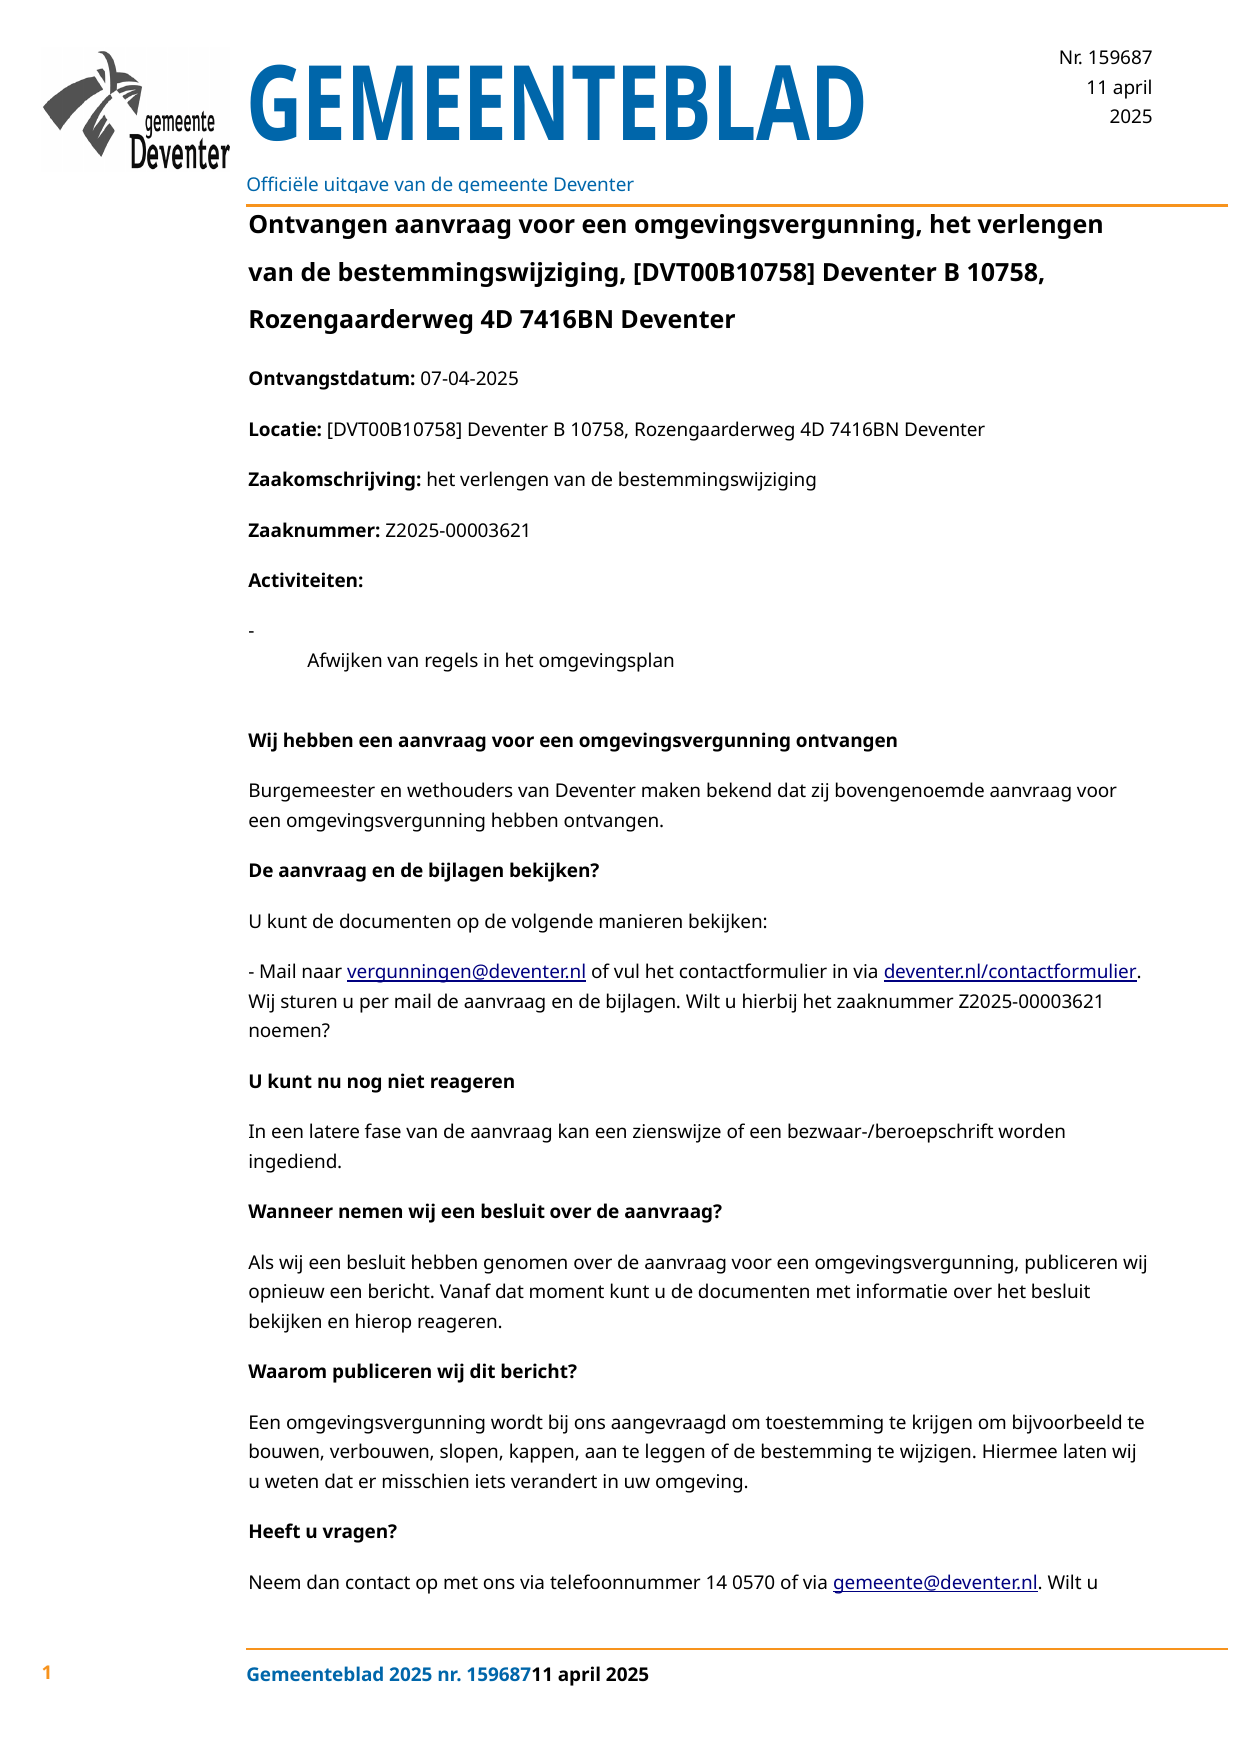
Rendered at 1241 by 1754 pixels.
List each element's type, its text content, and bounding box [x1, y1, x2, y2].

text Waarom publiceren wij dit bericht? [248, 1358, 1152, 1384]
text De aanvraag en de bijlagen bekijken? [248, 858, 1152, 883]
text Locatie: [DVT00B10758] Deventer B 10758, Rozengaarderweg 4D 7416BN Deventer [248, 416, 1152, 442]
text Zaakomschrijving: het verlengen van de bestemmingswijziging [248, 466, 1152, 492]
text Neem dan contact op met ons via telefoonnummer 14 0570 of via gemeente@deventer.nl. Wilt u [248, 1569, 1152, 1594]
text - Mail naar vergunningen@deventer.nl of vul het contactformulier in via deventer.nl/contactformulier. Wij sturen u per mail de aanvraag en de bijlagen. Wilt u hierbij het zaaknummer Z2025-00003621 noemen? [248, 958, 1152, 1043]
picture [41, 47, 231, 172]
text U kunt de documenten op de volgende manieren bekijken: [248, 908, 1152, 934]
text Zaaknummer: Z2025-00003621 [248, 517, 1152, 542]
text Een omgevingsvergunning wordt bij ons aangevraagd om toestemming te krijgen om bijvoorbeeld te bouwen, verbouwen, slopen, kappen, aan te leggen of de bestemming te wijzigen. Hiermee laten wij u weten dat er misschien iets verandert in uw omgeving. [248, 1409, 1152, 1494]
text Wanneer nemen wij een besluit over de aanvraag? [248, 1198, 1152, 1224]
text Wij hebben een aanvraag voor een omgevingsvergunning ontvangen [248, 727, 1152, 753]
text Ontvangen aanvraag voor een omgevingsvergunning, het verlengen van de bestemmingswijziging, [DVT00B10758] Deventer B 10758, Rozengaarderweg 4D 7416BN Deventer [248, 207, 1152, 336]
text In een latere fase van de aanvraag kan een zienswijze of een bezwaar-/beroepschrift worden ingediend. [248, 1118, 1152, 1174]
text U kunt nu nog niet reageren [248, 1068, 1152, 1094]
text Burgemeester en wethouders van Deventer maken bekend dat zij bovengenoemde aanvraag voor een omgevingsvergunning hebben ontvangen. [248, 778, 1152, 833]
text Heeft u vragen? [248, 1518, 1152, 1544]
list Afwijken van regels in het omgevingsplan [248, 647, 1152, 673]
text Activiteiten: [248, 567, 1152, 593]
text Als wij een besluit hebben genomen over de aanvraag voor een omgevingsvergunning, publiceren wij opnieuw een bericht. Vanaf dat moment kunt u de documenten met informatie over het besluit bekijken en hierop reageren. [248, 1249, 1152, 1334]
text Ontvangstdatum: 07-04-2025 [248, 366, 1152, 391]
